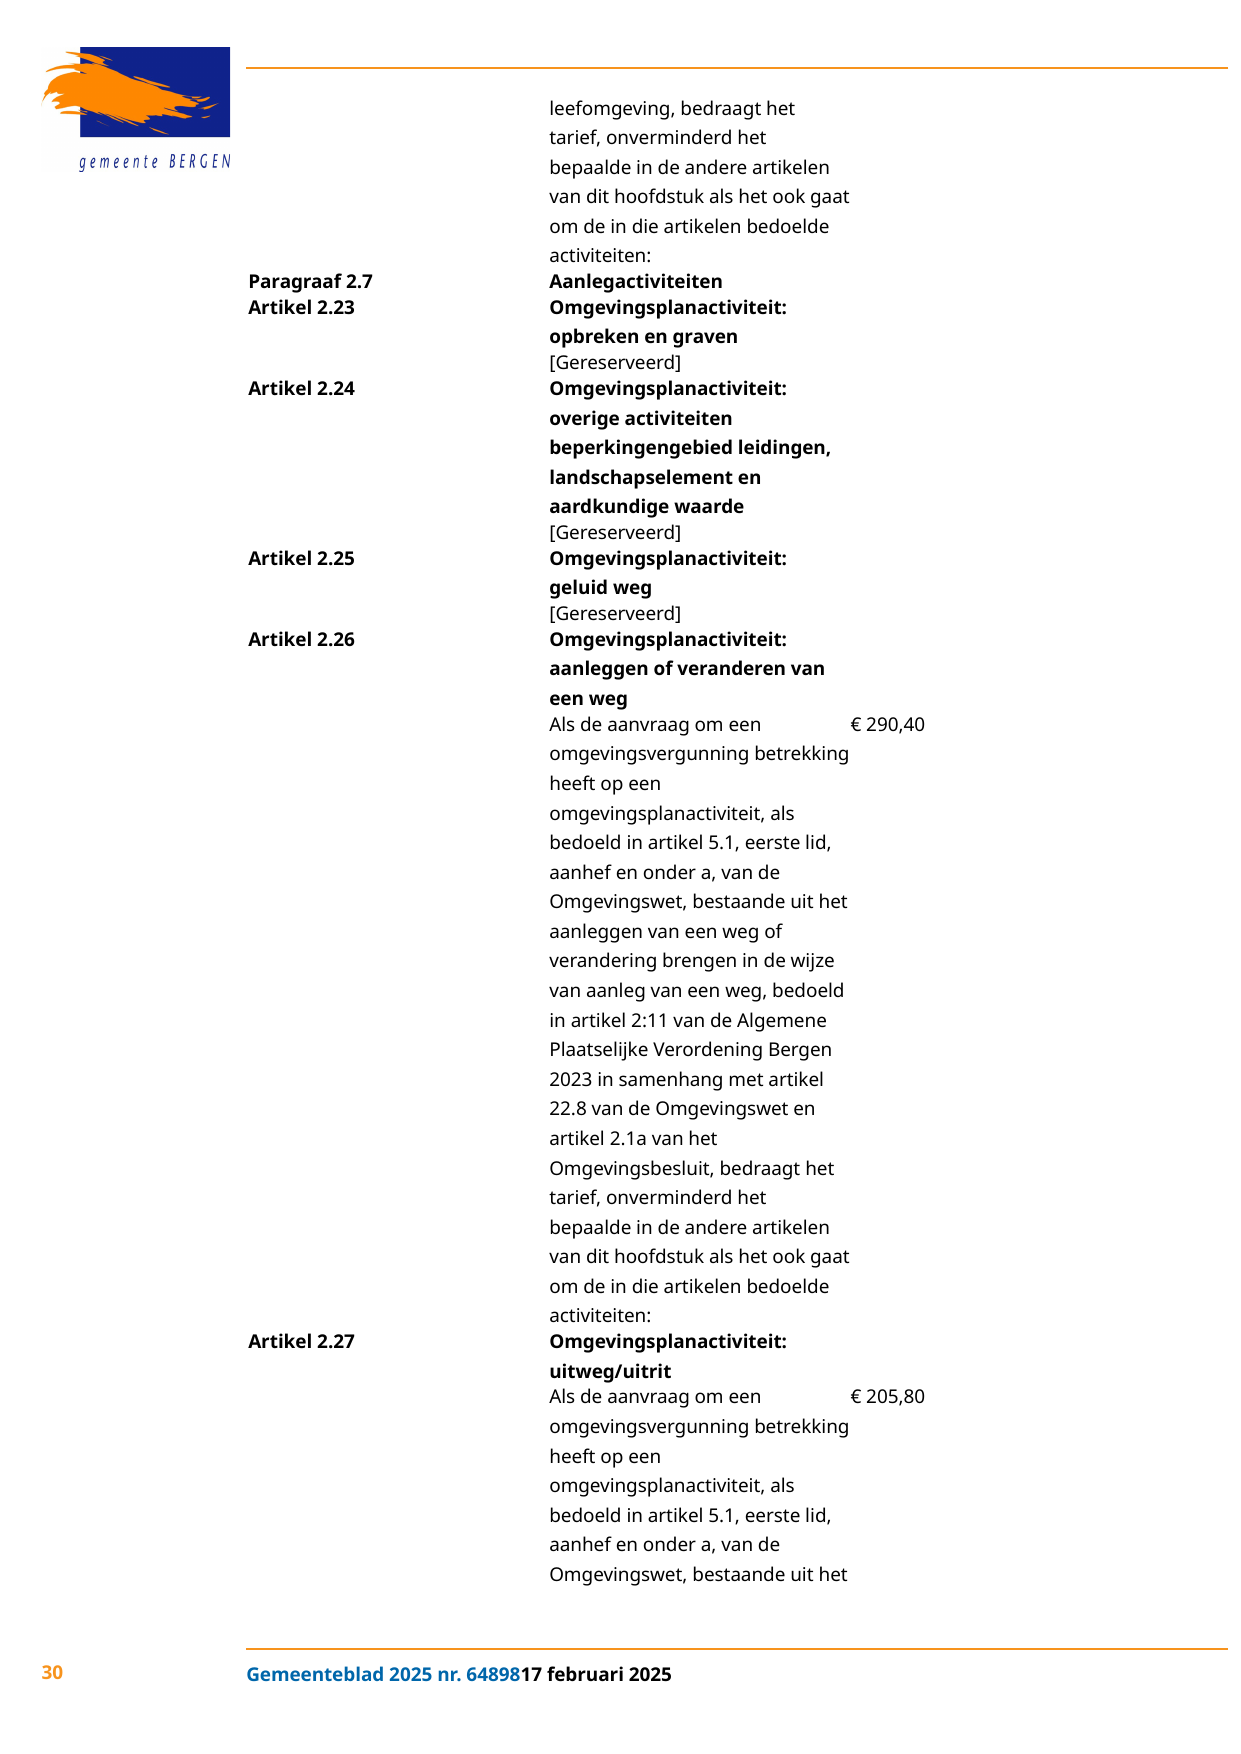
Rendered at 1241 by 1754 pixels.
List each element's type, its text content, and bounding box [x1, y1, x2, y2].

table_cell [248, 350, 549, 375]
table_cell Omgevingsplanactiviteit: aanleggen of veranderen van een weg [549, 626, 850, 711]
table_cell [850, 294, 1152, 349]
table_cell Artikel 2.25 [248, 545, 549, 600]
table_cell [850, 519, 1152, 545]
table_cell [850, 545, 1152, 600]
table_cell [850, 350, 1152, 375]
table_cell [850, 600, 1152, 626]
table_cell Omgevingsplanactiviteit: geluid weg [549, 545, 850, 600]
table_cell [248, 711, 549, 1328]
table_cell Paragraaf 2.7 [248, 269, 549, 294]
table_cell [Gereserveerd] [549, 350, 850, 375]
table_cell Aanlegactiviteiten [549, 269, 850, 294]
table_cell Als de aanvraag om een omgevingsvergunning betrekking heeft op een omgevingsplanactiviteit, als bedoeld in artikel 5.1, eerste lid, aanhef en onder a, van de Omgevingswet, bestaande uit het [549, 1384, 850, 1587]
table_cell [Gereserveerd] [549, 519, 850, 545]
table_cell € 205,80 [850, 1384, 1152, 1587]
table_cell [850, 95, 1152, 268]
table_cell [248, 95, 549, 268]
table_cell [850, 375, 1152, 519]
table_cell [248, 600, 549, 626]
table_cell leefomgeving, bedraagt het tarief, onverminderd het bepaalde in de andere artikelen van dit hoofdstuk als het ook gaat om de in die artikelen bedoelde activiteiten: [549, 95, 850, 268]
table_cell Omgevingsplanactiviteit: overige activiteiten beperkingengebied leidingen, landschapselement en aardkundige waarde [549, 375, 850, 519]
table_cell [850, 269, 1152, 294]
table_cell [850, 626, 1152, 711]
table_cell [850, 1328, 1152, 1384]
table_cell Artikel 2.24 [248, 375, 549, 519]
table_cell [Gereserveerd] [549, 600, 850, 626]
table_cell [248, 1384, 549, 1587]
table_cell Artikel 2.23 [248, 294, 549, 349]
table_cell Omgevingsplanactiviteit: uitweg/uitrit [549, 1328, 850, 1384]
table_cell [248, 519, 549, 545]
table_cell € 290,40 [850, 711, 1152, 1328]
table_cell Artikel 2.27 [248, 1328, 549, 1384]
table_cell Artikel 2.26 [248, 626, 549, 711]
table_cell Als de aanvraag om een omgevingsvergunning betrekking heeft op een omgevingsplanactiviteit, als bedoeld in artikel 5.1, eerste lid, aanhef en onder a, van de Omgevingswet, bestaande uit het aanleggen van een weg of verandering brengen in de wijze van aanleg van een weg, bedoeld in artikel 2:11 van de Algemene Plaatselijke Verordening Bergen 2023 in samenhang met artikel 22.8 van de Omgevingswet en artikel 2.1a van het Omgevingsbesluit, bedraagt het tarief, onverminderd het bepaalde in de andere artikelen van dit hoofdstuk als het ook gaat om de in die artikelen bedoelde activiteiten: [549, 711, 850, 1328]
table_cell Omgevingsplanactiviteit: opbreken en graven [549, 294, 850, 349]
picture [41, 47, 231, 172]
